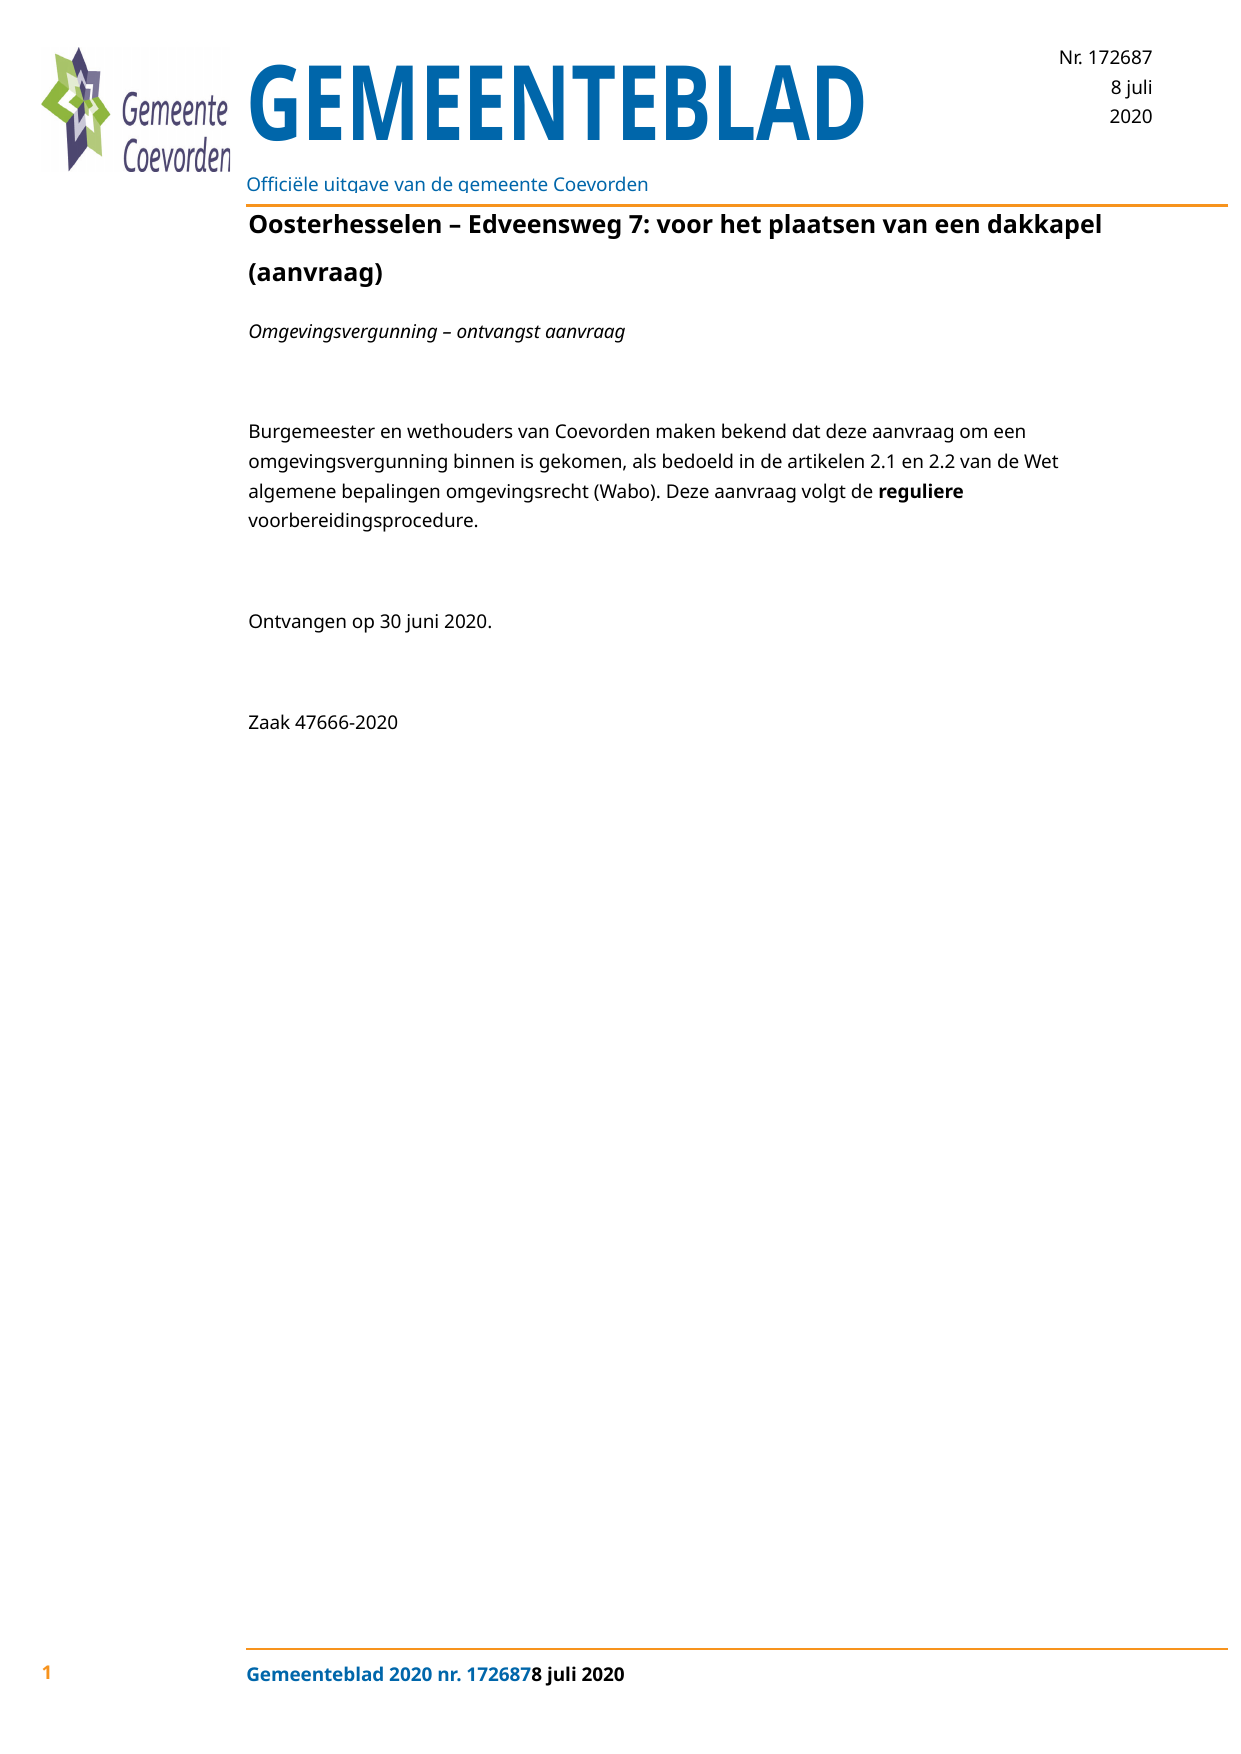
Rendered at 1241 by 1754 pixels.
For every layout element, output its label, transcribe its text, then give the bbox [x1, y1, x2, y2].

text Burgemeester en wethouders van Coevorden maken bekend dat deze aanvraag om een omgevingsvergunning binnen is gekomen, als bedoeld in de artikelen 2.1 en 2.2 van de Wet algemene bepalingen omgevingsrecht (Wabo). Deze aanvraag volgt de reguliere voorbereidingsprocedure. [248, 419, 1152, 533]
text Oosterhesselen – Edveensweg 7: voor het plaatsen van een dakkapel (aanvraag) [248, 207, 1152, 288]
text Omgevingsvergunning – ontvangst aanvraag [248, 318, 1152, 344]
text Ontvangen op 30 juni 2020. [248, 608, 1152, 634]
picture [41, 47, 231, 172]
text Zaak 47666-2020 [248, 709, 1152, 735]
